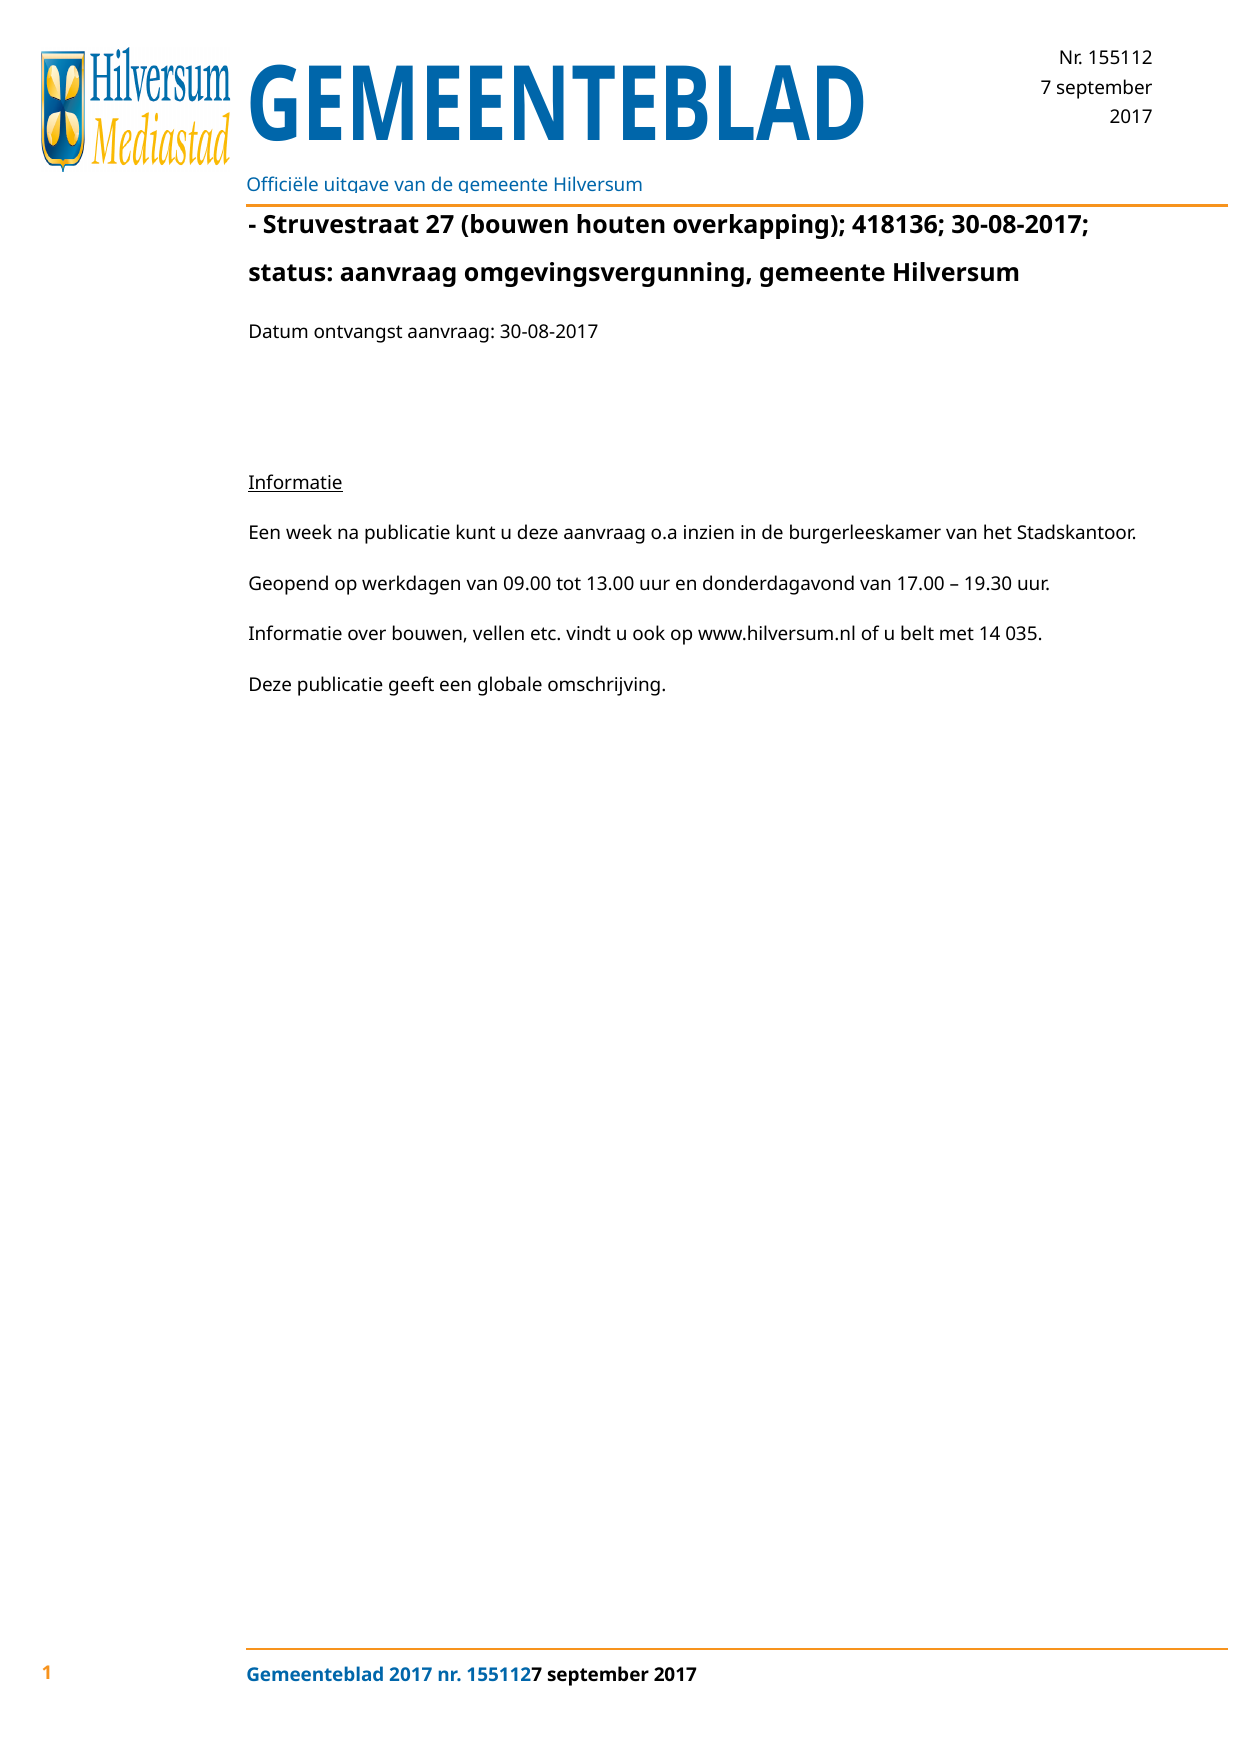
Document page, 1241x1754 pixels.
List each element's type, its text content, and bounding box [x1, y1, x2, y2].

text Informatie over bouwen, vellen etc. vindt u ook op www.hilversum.nl of u belt met 14 035. [248, 620, 1152, 646]
text Informatie [248, 469, 1152, 495]
text Datum ontvangst aanvraag: 30-08-2017 [248, 318, 1152, 344]
text Een week na publicatie kunt u deze aanvraag o.a inzien in de burgerleeskamer van het Stadskantoor. [248, 519, 1152, 545]
text - Struvestraat 27 (bouwen houten overkapping); 418136; 30-08-2017; status: aanvraag omgevingsvergunning, gemeente Hilversum [248, 207, 1152, 288]
text Geopend op werkdagen van 09.00 tot 13.00 uur en donderdagavond van 17.00 – 19.30 uur. [248, 570, 1152, 596]
picture [41, 47, 231, 172]
text Deze publicatie geeft een globale omschrijving. [248, 671, 1152, 697]
